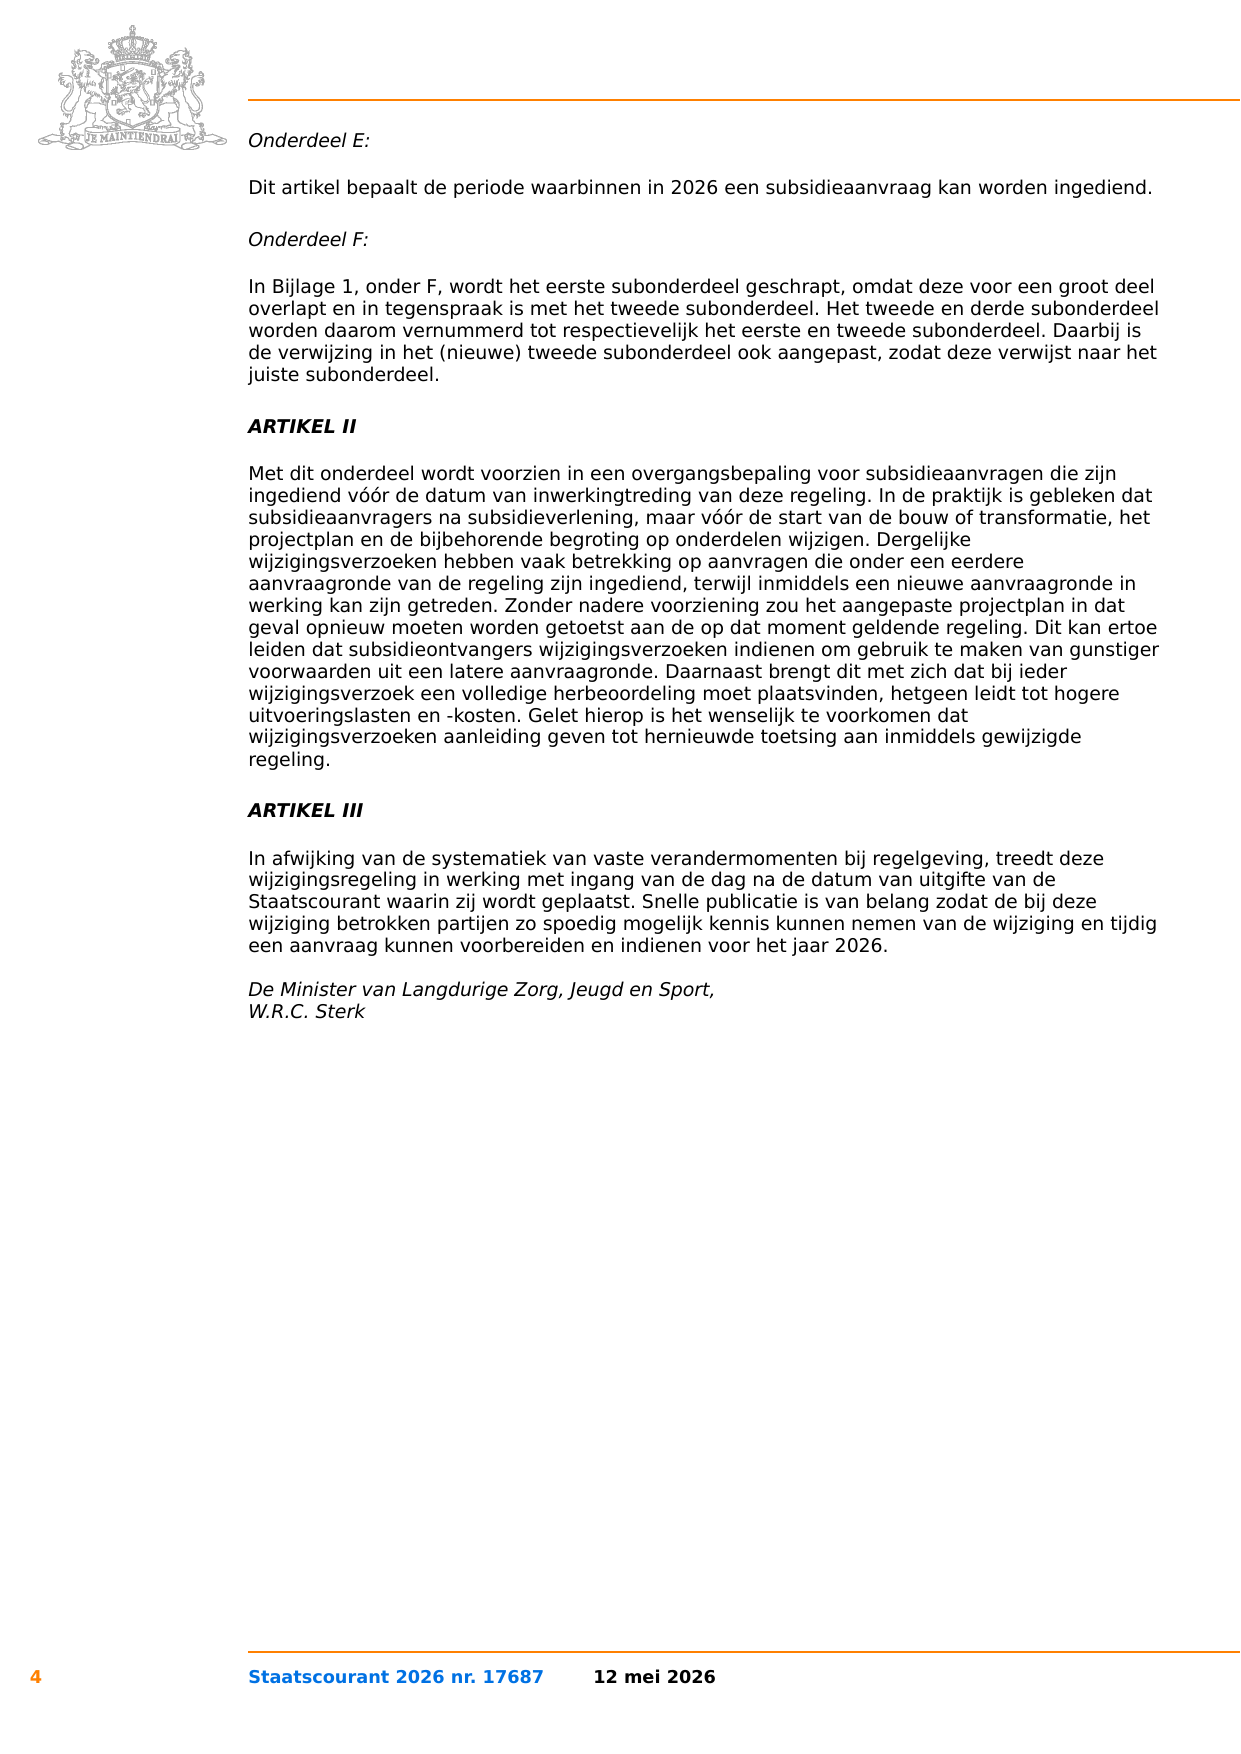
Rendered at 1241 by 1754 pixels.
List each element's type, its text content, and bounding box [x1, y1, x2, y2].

text In afwijking van de systematiek van vaste verandermomenten bij regelgeving, treedt deze wijzigingsregeling in werking met ingang van de dag na de datum van uitgifte van de Staatscourant waarin zij wordt geplaatst. Snelle publicatie is van belang zodat de bij deze wijziging betrokken partijen zo spoedig mogelijk kennis kunnen nemen van de wijziging en tijdig een aanvraag kunnen voorbereiden en indienen voor het jaar 2026. [248, 847, 1163, 957]
text Met dit onderdeel wordt voorzien in een overgangsbepaling voor subsidieaanvragen die zijn ingediend vóór de datum van inwerkingtreding van deze regeling. In de praktijk is gebleken dat subsidieaanvragers na subsidieverlening, maar vóór de start van de bouw of transformatie, het projectplan en de bijbehorende begroting op onderdelen wijzigen. Dergelijke wijzigingsverzoeken hebben vaak betrekking op aanvragen die onder een eerdere aanvraagronde van de regeling zijn ingediend, terwijl inmiddels een nieuwe aanvraagronde in werking kan zijn getreden. Zonder nadere voorziening zou het aangepaste projectplan in dat geval opnieuw moeten worden getoetst aan de op dat moment geldende regeling. Dit kan ertoe leiden dat subsidieontvangers wijzigingsverzoeken indienen om gebruik te maken van gunstiger voorwaarden uit een latere aanvraagronde. Daarnaast brengt dit met zich dat bij ieder wijzigingsverzoek een volledige herbeoordeling moet plaatsvinden, hetgeen leidt tot hogere uitvoeringslasten en -kosten. Gelet hierop is het wenselijk te voorkomen dat wijzigingsverzoeken aanleiding geven tot hernieuwde toetsing aan inmiddels gewijzigde regeling. [248, 463, 1163, 770]
subtitle Onderdeel F: [248, 229, 1163, 251]
subtitle Onderdeel E: [248, 130, 1163, 152]
picture [38, 25, 227, 150]
text Dit artikel bepaalt de periode waarbinnen in 2026 een subsidieaanvraag kan worden ingediend. [248, 177, 1163, 199]
text In Bijlage 1, onder F, wordt het eerste subonderdeel geschrapt, omdat deze voor een groot deel overlapt en in tegenspraak is met het tweede subonderdeel. Het tweede en derde subonderdeel worden daarom vernummerd tot respectievelijk het eerste en tweede subonderdeel. Daarbij is de verwijzing in het (nieuwe) tweede subonderdeel ook aangepast, zodat deze verwijst naar het juiste subonderdeel. [248, 276, 1163, 386]
subtitle ARTIKEL II [248, 416, 1163, 438]
text De Minister van Langdurige Zorg, Jeugd en Sport, W.R.C. Sterk [248, 979, 1163, 1023]
subtitle ARTIKEL III [248, 800, 1163, 822]
